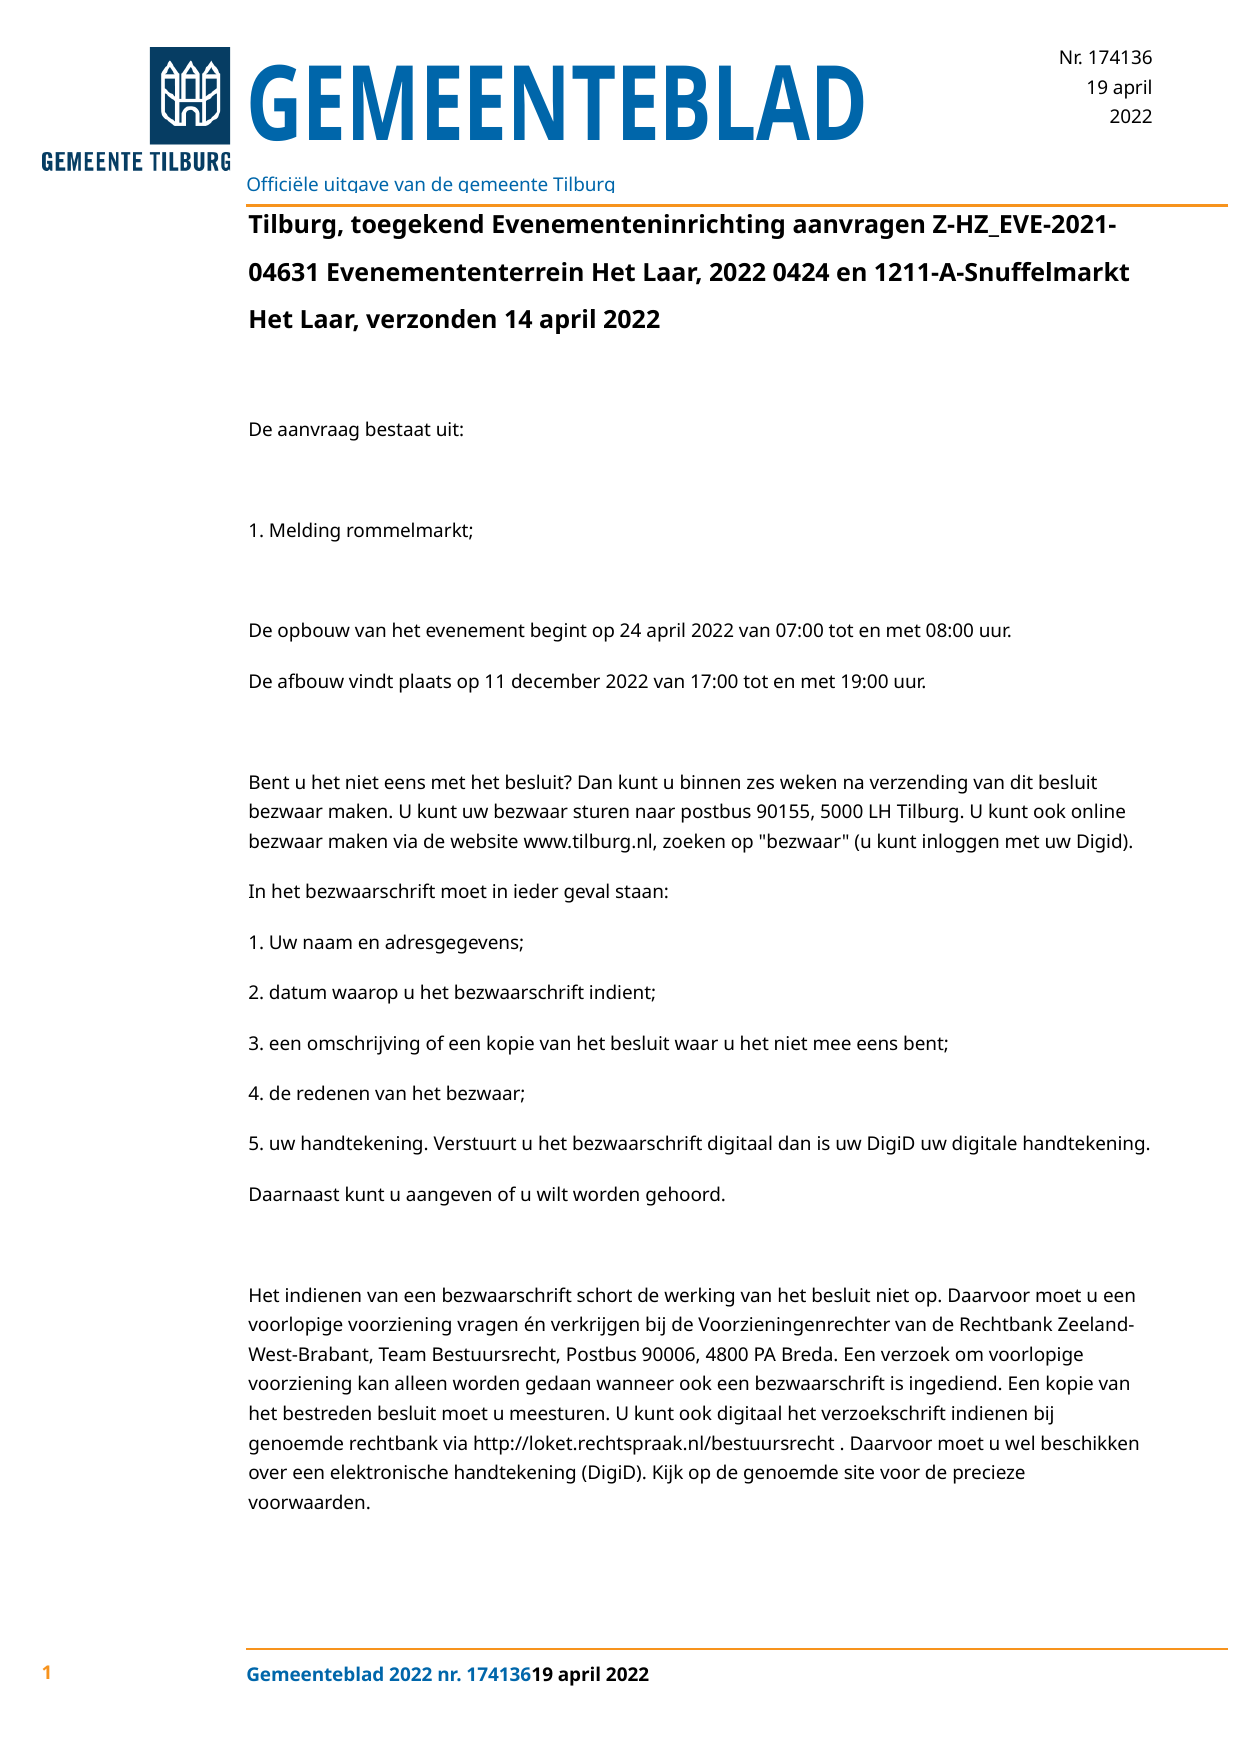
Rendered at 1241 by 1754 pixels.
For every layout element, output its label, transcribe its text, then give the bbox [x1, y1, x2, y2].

text 5. uw handtekening. Verstuurt u het bezwaarschrift digitaal dan is uw DigiD uw digitale handtekening. [248, 1131, 1152, 1156]
text De opbouw van het evenement begint op 24 april 2022 van 07:00 tot en met 08:00 uur. [248, 618, 1152, 643]
text 3. een omschrijving of een kopie van het besluit waar u het niet mee eens bent; [248, 1030, 1152, 1055]
text Het indienen van een bezwaarschrift schort de werking van het besluit niet op. Daarvoor moet u een voorlopige voorziening vragen én verkrijgen bij de Voorzieningenrechter van de Rechtbank Zeeland-West-Brabant, Team Bestuursrecht, Postbus 90006, 4800 PA Breda. Een verzoek om voorlopige voorziening kan alleen worden gedaan wanneer ook een bezwaarschrift is ingediend. Een kopie van het bestreden besluit moet u meesturen. U kunt ook digitaal het verzoekschrift indienen bij genoemde rechtbank via http://loket.rechtspraak.nl/bestuursrecht . Daarvoor moet u wel beschikken over een elektronische handtekening (DigiD). Kijk op de genoemde site voor de precieze voorwaarden. [248, 1282, 1152, 1514]
text 4. de redenen van het bezwaar; [248, 1080, 1152, 1106]
text In het bezwaarschrift moet in ieder geval staan: [248, 878, 1152, 904]
text Bent u het niet eens met het besluit? Dan kunt u binnen zes weken na verzending van dit besluit bezwaar maken. U kunt uw bezwaar sturen naar postbus 90155, 5000 LH Tilburg. U kunt ook online bezwaar maken via de website www.tilburg.nl, zoeken op "bezwaar" (u kunt inloggen met uw Digid). [248, 769, 1152, 854]
text De aanvraag bestaat uit: [248, 416, 1152, 442]
text 2. datum waarop u het bezwaarschrift indient; [248, 979, 1152, 1005]
text 1. Uw naam en adresgegevens; [248, 929, 1152, 954]
text 1. Melding rommelmarkt; [248, 517, 1152, 542]
text De afbouw vindt plaats op 11 december 2022 van 17:00 tot en met 19:00 uur. [248, 668, 1152, 694]
picture [41, 47, 231, 172]
text Daarnaast kunt u aangeven of u wilt worden gehoord. [248, 1181, 1152, 1207]
text Tilburg, toegekend Evenementeninrichting aanvragen Z-HZ_EVE-2021-04631 Evenemententerrein Het Laar, 2022 0424 en 1211-A-Snuffelmarkt Het Laar, verzonden 14 april 2022 [248, 207, 1152, 336]
